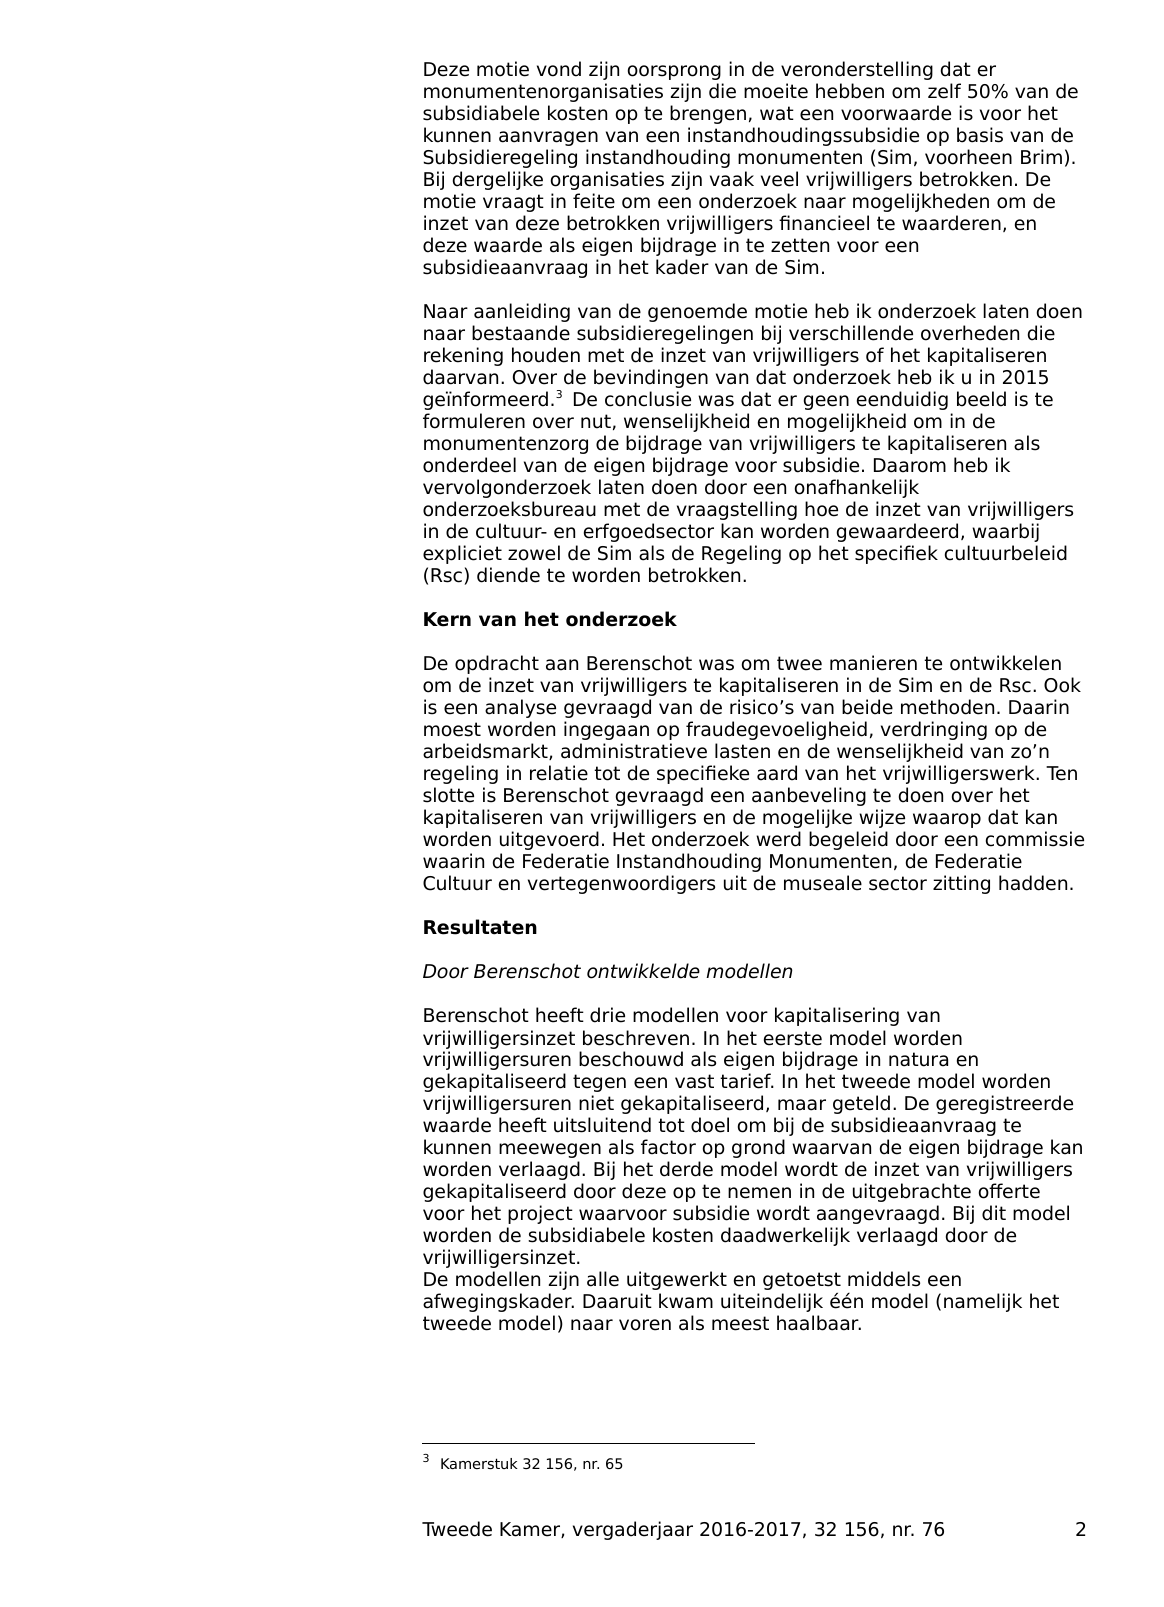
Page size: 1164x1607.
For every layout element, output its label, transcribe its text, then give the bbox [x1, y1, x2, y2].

text De modellen zijn alle uitgewerkt en getoetst middels een afwegingskader. Daaruit kwam uiteindelijk één model (namelijk het tweede model) naar voren als meest haalbaar. [422, 1269, 1087, 1335]
text De opdracht aan Berenschot was om twee manieren te ontwikkelen om de inzet van vrijwilligers te kapitaliseren in de Sim en de Rsc. Ook is een analyse gevraagd van de risico’s van beide methoden. Daarin moest worden ingegaan op fraudegevoeligheid, verdringing op de arbeidsmarkt, administratieve lasten en de wenselijkheid van zo’n regeling in relatie tot de specifieke aard van het vrijwilligerswerk. Ten slotte is Berenschot gevraagd een aanbeveling te doen over het kapitaliseren van vrijwilligers en de mogelijke wijze waarop dat kan worden uitgevoerd. Het onderzoek werd begeleid door een commissie waarin de Federatie Instandhouding Monumenten, de Federatie Cultuur en vertegenwoordigers uit de museale sector zitting hadden. [422, 653, 1087, 895]
text Deze motie vond zijn oorsprong in de veronderstelling dat er monumentenorganisaties zijn die moeite hebben om zelf 50% van de subsidiabele kosten op te brengen, wat een voorwaarde is voor het kunnen aanvragen van een instandhoudingssubsidie op basis van de Subsidieregeling instandhouding monumenten (Sim, voorheen Brim). Bij dergelijke organisaties zijn vaak veel vrijwilligers betrokken. De motie vraagt in feite om een onderzoek naar mogelijkheden om de inzet van deze betrokken vrijwilligers financieel te waarderen, en deze waarde als eigen bijdrage in te zetten voor een subsidieaanvraag in het kader van de Sim. [422, 59, 1087, 279]
subtitle Kern van het onderzoek [422, 609, 1087, 631]
subtitle Resultaten [422, 917, 1087, 939]
text Kamerstuk 32 156, nr. 65 [422, 1452, 1087, 1474]
text Berenschot heeft drie modellen voor kapitalisering van vrijwilligersinzet beschreven. In het eerste model worden vrijwilligersuren beschouwd als eigen bijdrage in natura en gekapitaliseerd tegen een vast tarief. In het tweede model worden vrijwilligersuren niet gekapitaliseerd, maar geteld. De geregistreerde waarde heeft uitsluitend tot doel om bij de subsidieaanvraag te kunnen meewegen als factor op grond waarvan de eigen bijdrage kan worden verlaagd. Bij het derde model wordt de inzet van vrijwilligers gekapitaliseerd door deze op te nemen in de uitgebrachte offerte voor het project waarvoor subsidie wordt aangevraagd. Bij dit model worden de subsidiabele kosten daadwerkelijk verlaagd door de vrijwilligersinzet. [422, 1005, 1087, 1269]
text Naar aanleiding van de genoemde motie heb ik onderzoek laten doen naar bestaande subsidieregelingen bij verschillende overheden die rekening houden met de inzet van vrijwilligers of het kapitaliseren daarvan. Over de bevindingen van dat onderzoek heb ik u in 2015 geïnformeerd. De conclusie was dat er geen eenduidig beeld is te formuleren over nut, wenselijkheid en mogelijkheid om in de monumentenzorg de bijdrage van vrijwilligers te kapitaliseren als onderdeel van de eigen bijdrage voor subsidie. Daarom heb ik vervolgonderzoek laten doen door een onafhankelijk onderzoeksbureau met de vraagstelling hoe de inzet van vrijwilligers in de cultuur- en erfgoedsector kan worden gewaardeerd, waarbij expliciet zowel de Sim als de Regeling op het specifiek cultuurbeleid (Rsc) diende te worden betrokken. [422, 301, 1087, 587]
subtitle Door Berenschot ontwikkelde modellen [422, 961, 1087, 983]
